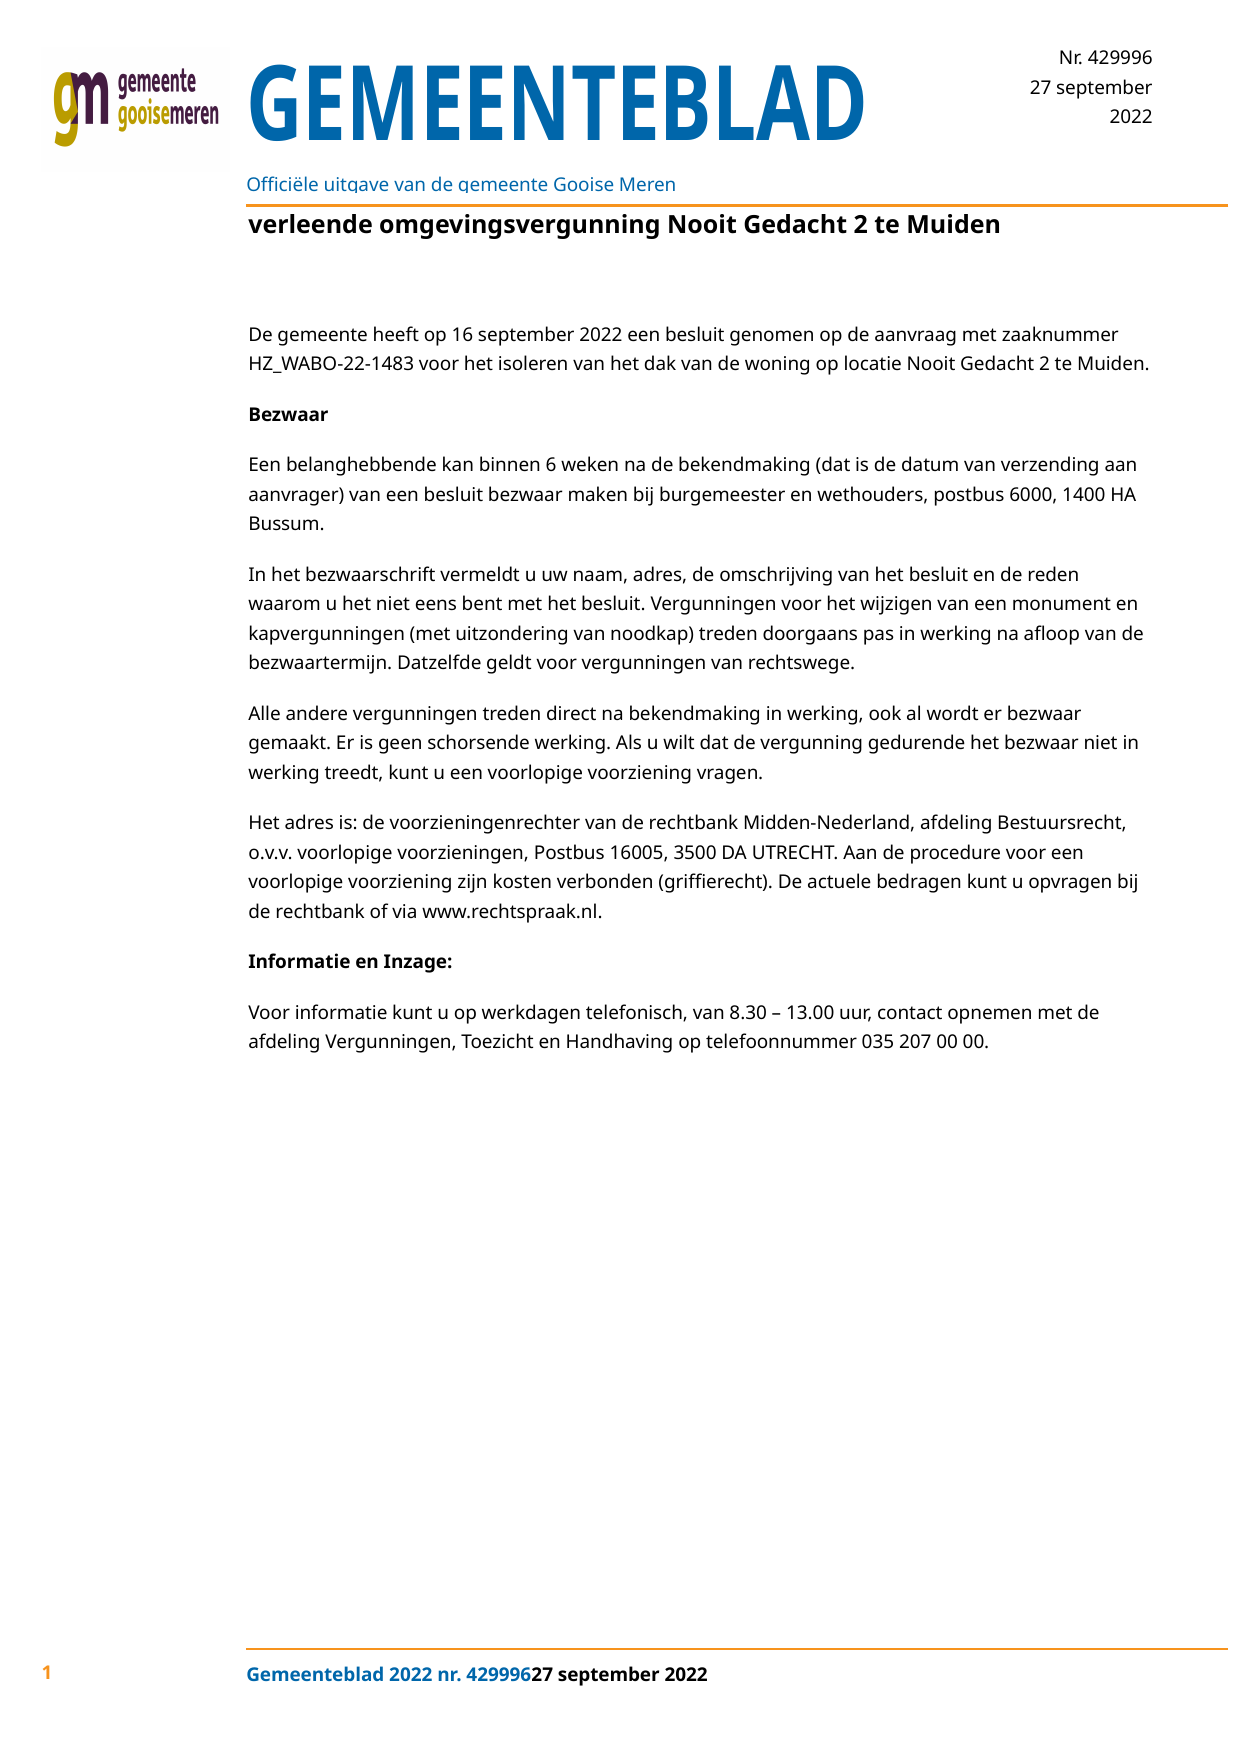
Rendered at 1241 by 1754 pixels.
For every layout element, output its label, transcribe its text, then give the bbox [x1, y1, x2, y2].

picture [41, 47, 231, 172]
text verleende omgevingsvergunning Nooit Gedacht 2 te Muiden [248, 207, 1152, 241]
text Een belanghebbende kan binnen 6 weken na de bekendmaking (dat is de datum van verzending aan aanvrager) van een besluit bezwaar maken bij burgemeester en wethouders, postbus 6000, 1400 HA Bussum. [248, 451, 1152, 536]
text Bezwaar [248, 401, 1152, 426]
text Voor informatie kunt u op werkdagen telefonisch, van 8.30 – 13.00 uur, contact opnemen met de afdeling Vergunningen, Toezicht en Handhaving op telefoonnummer 035 207 00 00. [248, 999, 1152, 1054]
text In het bezwaarschrift vermeldt u uw naam, adres, de omschrijving van het besluit en de reden waarom u het niet eens bent met het besluit. Vergunningen voor het wijzigen van een monument en kapvergunningen (met uitzondering van noodkap) treden doorgaans pas in werking na afloop van de bezwaartermijn. Datzelfde geldt voor vergunningen van rechtswege. [248, 561, 1152, 675]
text Het adres is: de voorzieningenrechter van de rechtbank Midden-Nederland, afdeling Bestuursrecht, o.v.v. voorlopige voorzieningen, Postbus 16005, 3500 DA UTRECHT. Aan de procedure voor een voorlopige voorziening zijn kosten verbonden (griffierecht). De actuele bedragen kunt u opvragen bij de rechtbank of via www.rechtspraak.nl. [248, 809, 1152, 924]
text Alle andere vergunningen treden direct na bekendmaking in werking, ook al wordt er bezwaar gemaakt. Er is geen schorsende werking. Als u wilt dat de vergunning gedurende het bezwaar niet in werking treedt, kunt u een voorlopige voorziening vragen. [248, 700, 1152, 785]
text De gemeente heeft op 16 september 2022 een besluit genomen op de aanvraag met zaaknummer HZ_WABO-22-1483 voor het isoleren van het dak van de woning op locatie Nooit Gedacht 2 te Muiden. [248, 321, 1152, 376]
text Informatie en Inzage: [248, 949, 1152, 974]
